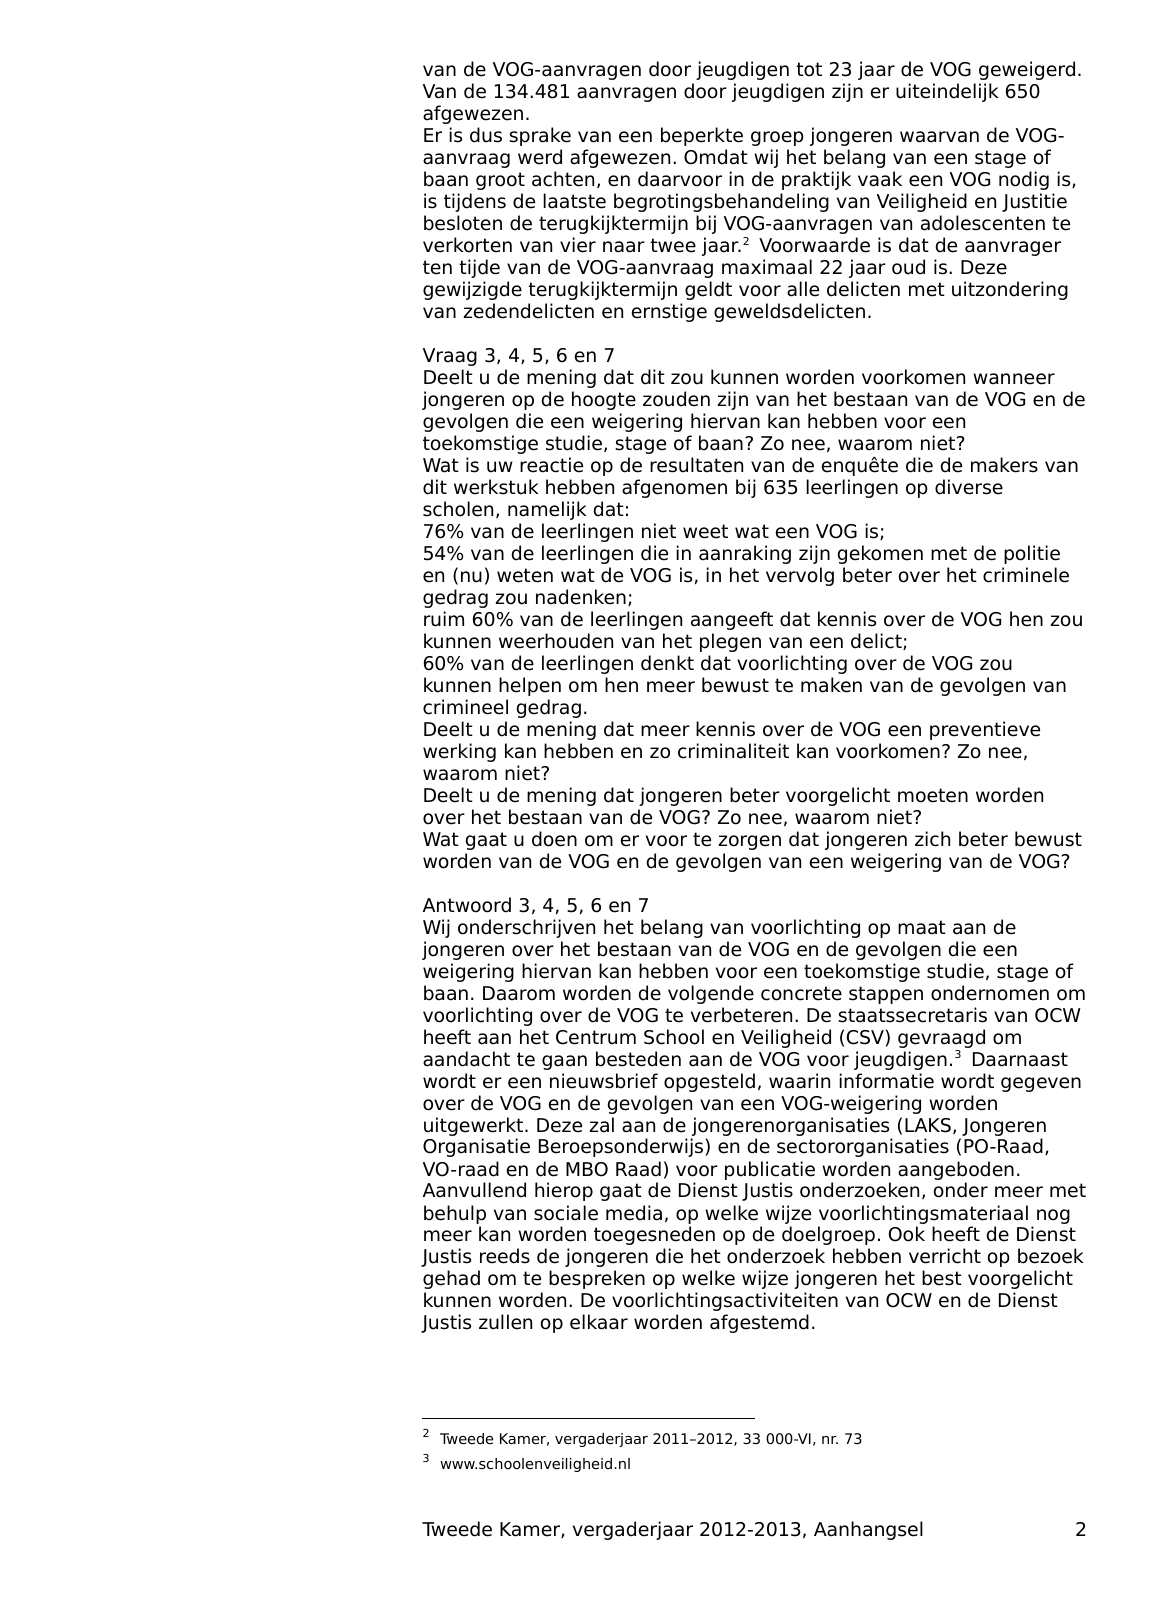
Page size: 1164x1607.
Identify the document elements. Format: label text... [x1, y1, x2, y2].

text van de VOG-aanvragen door jeugdigen tot 23 jaar de VOG geweigerd. Van de 134.481 aanvragen door jeugdigen zijn er uiteindelijk 650 afgewezen. [422, 59, 1087, 125]
text www.schoolenveiligheid.nl [422, 1452, 1087, 1474]
text Tweede Kamer, vergaderjaar 2011–2012, 33 000-VI, nr. 73 [422, 1427, 1087, 1449]
text Er is dus sprake van een beperkte groep jongeren waarvan de VOG-aanvraag werd afgewezen. Omdat wij het belang van een stage of baan groot achten, en daarvoor in de praktijk vaak een VOG nodig is, is tijdens de laatste begrotingsbehandeling van Veiligheid en Justitie besloten de terugkijktermijn bij VOG-aanvragen van adolescenten te verkorten van vier naar twee jaar. Voorwaarde is dat de aanvrager ten tijde van de VOG-aanvraag maximaal 22 jaar oud is. Deze gewijzigde terugkijktermijn geldt voor alle delicten met uitzondering van zedendelicten en ernstige geweldsdelicten. [422, 125, 1087, 323]
text Wat is uw reactie op de resultaten van de enquête die de makers van dit werkstuk hebben afgenomen bij 635 leerlingen op diverse scholen, namelijk dat: [422, 455, 1087, 521]
text ruim 60% van de leerlingen aangeeft dat kennis over de VOG hen zou kunnen weerhouden van het plegen van een delict; [422, 609, 1087, 653]
text Wij onderschrijven het belang van voorlichting op maat aan de jongeren over het bestaan van de VOG en de gevolgen die een weigering hiervan kan hebben voor een toekomstige studie, stage of baan. Daarom worden de volgende concrete stappen ondernomen om voorlichting over de VOG te verbeteren. De staatssecretaris van OCW heeft aan het Centrum School en Veiligheid (CSV) gevraagd om aandacht te gaan besteden aan de VOG voor jeugdigen. Daarnaast wordt er een nieuwsbrief opgesteld, waarin informatie wordt gegeven over de VOG en de gevolgen van een VOG-weigering worden uitgewerkt. Deze zal aan de jongerenorganisaties (LAKS, Jongeren Organisatie Beroepsonderwijs) en de sectororganisaties (PO-Raad, VO-raad en de MBO Raad) voor publicatie worden aangeboden. [422, 917, 1087, 1180]
text Aanvullend hierop gaat de Dienst Justis onderzoeken, onder meer met behulp van sociale media, op welke wijze voorlichtingsmateriaal nog meer kan worden toegesneden op de doelgroep. Ook heeft de Dienst Justis reeds de jongeren die het onderzoek hebben verricht op bezoek gehad om te bespreken op welke wijze jongeren het best voorgelicht kunnen worden. De voorlichtingsactiviteiten van OCW en de Dienst Justis zullen op elkaar worden afgestemd. [422, 1180, 1087, 1334]
text Deelt u de mening dat jongeren beter voorgelicht moeten worden over het bestaan van de VOG? Zo nee, waarom niet? [422, 784, 1087, 828]
text Antwoord 3, 4, 5, 6 en 7 [422, 895, 1087, 917]
text 60% van de leerlingen denkt dat voorlichting over de VOG zou kunnen helpen om hen meer bewust te maken van de gevolgen van crimineel gedrag. [422, 653, 1087, 719]
text 76% van de leerlingen niet weet wat een VOG is; [422, 521, 1087, 543]
text Wat gaat u doen om er voor te zorgen dat jongeren zich beter bewust worden van de VOG en de gevolgen van een weigering van de VOG? [422, 828, 1087, 872]
text 54% van de leerlingen die in aanraking zijn gekomen met de politie en (nu) weten wat de VOG is, in het vervolg beter over het criminele gedrag zou nadenken; [422, 543, 1087, 609]
text Deelt u de mening dat dit zou kunnen worden voorkomen wanneer jongeren op de hoogte zouden zijn van het bestaan van de VOG en de gevolgen die een weigering hiervan kan hebben voor een toekomstige studie, stage of baan? Zo nee, waarom niet? [422, 367, 1087, 455]
text Vraag 3, 4, 5, 6 en 7 [422, 345, 1087, 367]
text Deelt u de mening dat meer kennis over de VOG een preventieve werking kan hebben en zo criminaliteit kan voorkomen? Zo nee, waarom niet? [422, 719, 1087, 784]
